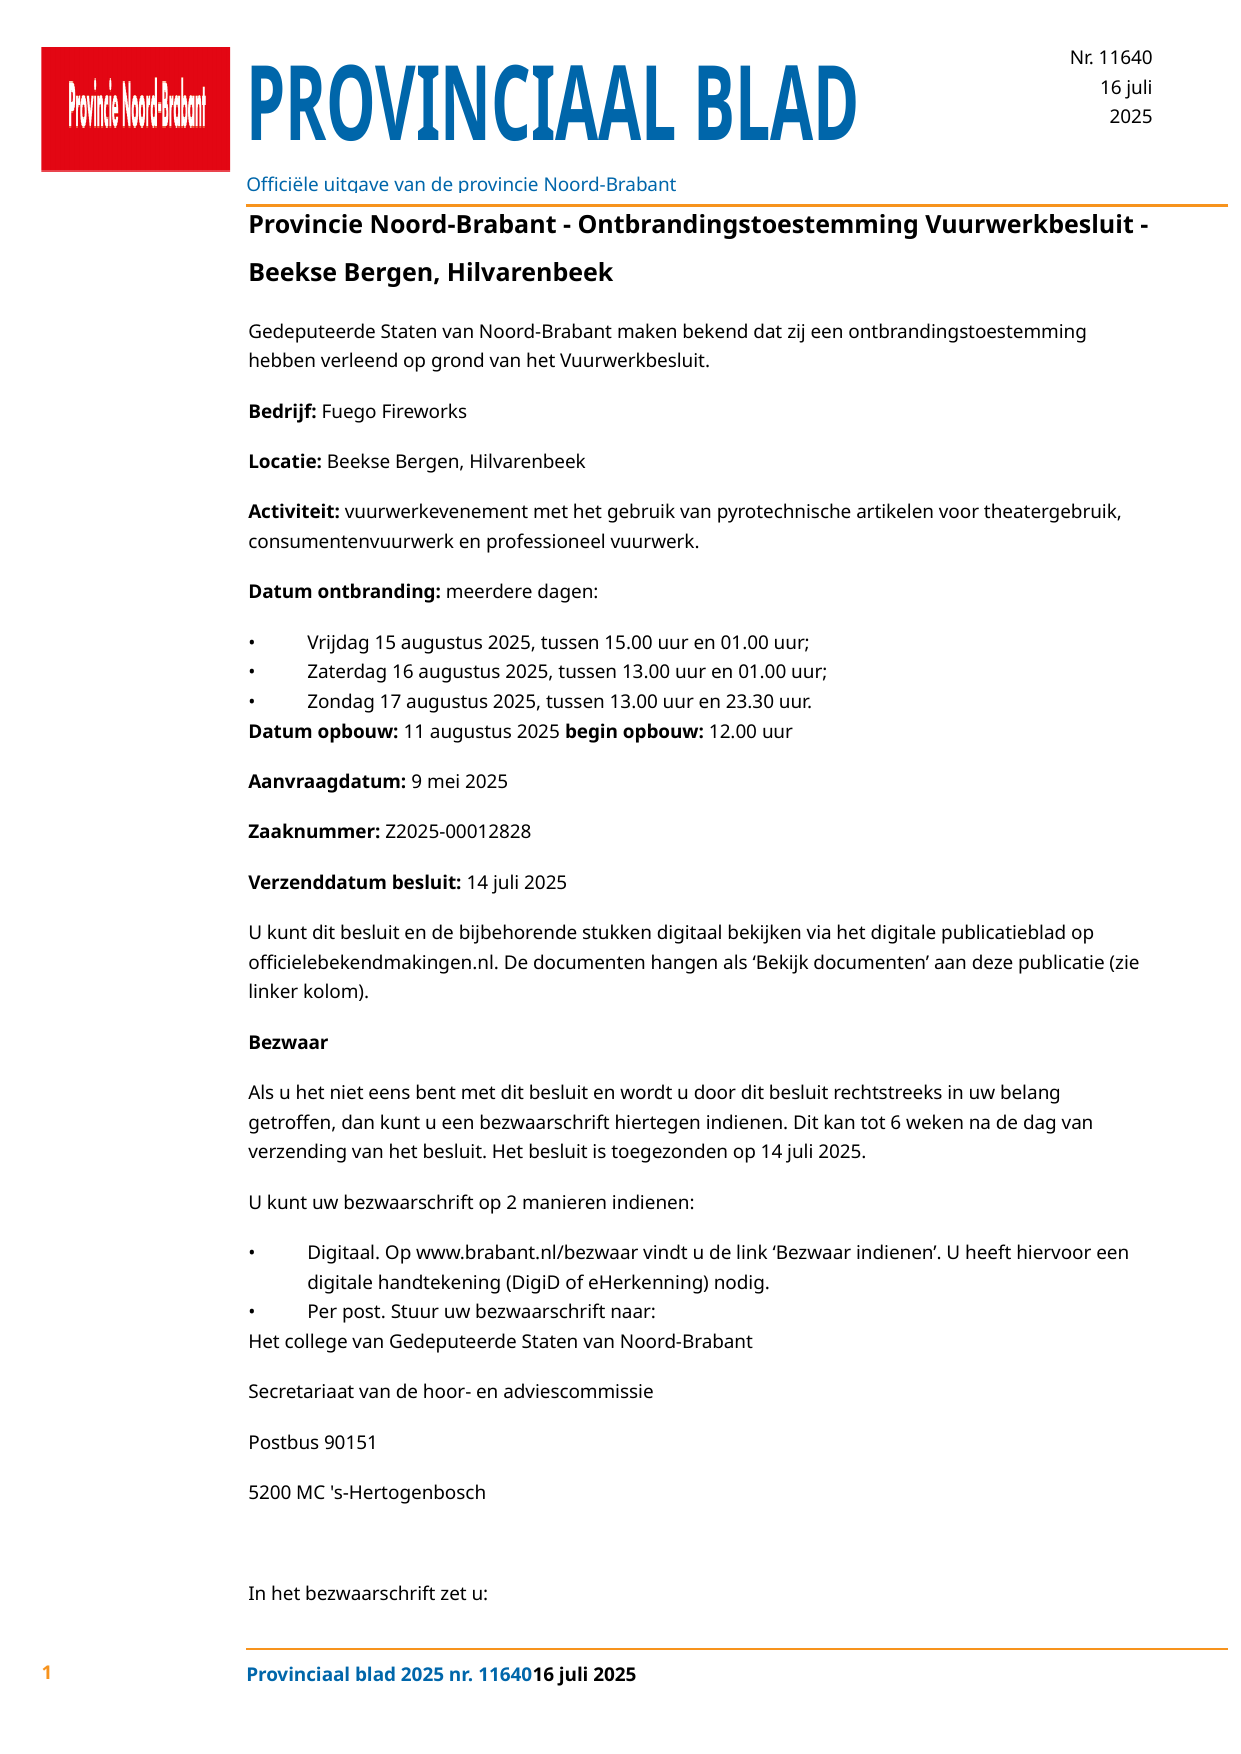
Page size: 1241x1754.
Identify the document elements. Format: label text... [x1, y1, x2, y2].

text Bezwaar [248, 1029, 1152, 1055]
list Zaterdag 16 augustus 2025, tussen 13.00 uur en 01.00 uur; [248, 659, 1152, 684]
text Secretariaat van de hoor- en adviescommissie [248, 1379, 1152, 1404]
text Het college van Gedeputeerde Staten van Noord-Brabant [248, 1328, 1152, 1354]
text Provincie Noord-Brabant - Ontbrandingstoestemming Vuurwerkbesluit - Beekse Bergen, Hilvarenbeek [248, 207, 1152, 288]
text Activiteit: vuurwerkevenement met het gebruik van pyrotechnische artikelen voor theatergebruik, consumentenvuurwerk en professioneel vuurwerk. [248, 499, 1152, 554]
text Gedeputeerde Staten van Noord-Brabant maken bekend dat zij een ontbrandingstoestemming hebben verleend op grond van het Vuurwerkbesluit. [248, 318, 1152, 373]
text U kunt uw bezwaarschrift op 2 manieren indienen: [248, 1189, 1152, 1215]
text Postbus 90151 [248, 1429, 1152, 1455]
list Vrijdag 15 augustus 2025, tussen 15.00 uur en 01.00 uur; [248, 629, 1152, 655]
text Datum ontbranding: meerdere dagen: [248, 579, 1152, 604]
text Locatie: Beekse Bergen, Hilvarenbeek [248, 448, 1152, 474]
text Bedrijf: Fuego Fireworks [248, 398, 1152, 424]
text Zaaknummer: Z2025-00012828 [248, 819, 1152, 844]
list Per post. Stuur uw bezwaarschrift naar: [248, 1299, 1152, 1324]
text Als u het niet eens bent met dit besluit en wordt u door dit besluit rechtstreeks in uw belang getroffen, dan kunt u een bezwaarschrift hiertegen indienen. Dit kan tot 6 weken na de dag van verzending van het besluit. Het besluit is toegezonden op 14 juli 2025. [248, 1079, 1152, 1164]
text Verzenddatum besluit: 14 juli 2025 [248, 869, 1152, 895]
list Zondag 17 augustus 2025, tussen 13.00 uur en 23.30 uur. [248, 688, 1152, 714]
text U kunt dit besluit en de bijbehorende stukken digitaal bekijken via het digitale publicatieblad op officielebekendmakingen.nl. De documenten hangen als ‘Bekijk documenten’ aan deze publicatie (zie linker kolom). [248, 919, 1152, 1004]
text In het bezwaarschrift zet u: [248, 1580, 1152, 1606]
text Datum opbouw: 11 augustus 2025 begin opbouw: 12.00 uur [248, 718, 1152, 744]
text Aanvraagdatum: 9 mei 2025 [248, 768, 1152, 794]
picture [41, 47, 231, 172]
list Digitaal. Op www.brabant.nl/bezwaar vindt u de link ‘Bezwaar indienen’. U heeft hiervoor een digitale handtekening (DigiD of eHerkenning) nodig. [248, 1239, 1152, 1295]
text 5200 MC 's‑Hertogenbosch [248, 1479, 1152, 1505]
